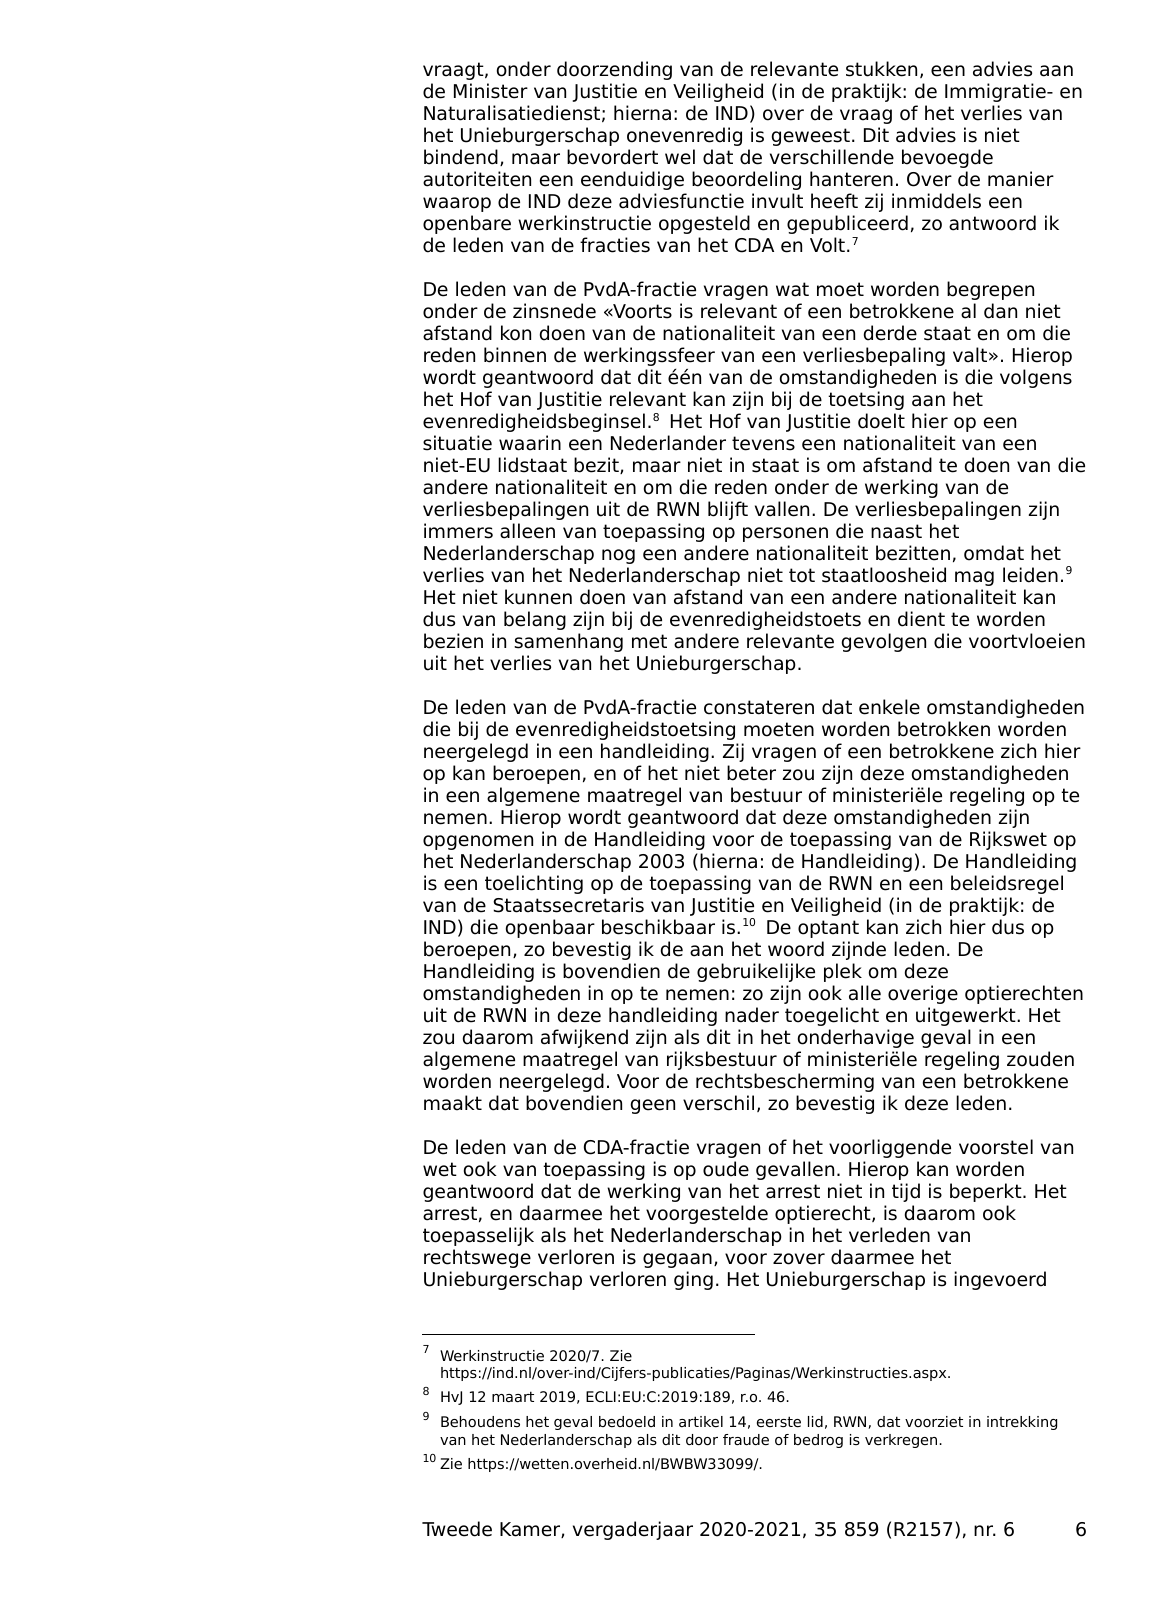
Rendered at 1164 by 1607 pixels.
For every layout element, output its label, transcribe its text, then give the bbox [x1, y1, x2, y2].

text HvJ 12 maart 2019, ECLI:EU:C:2019:189, r.o. 46. [422, 1385, 1087, 1407]
text Zie https://wetten.overheid.nl/BWBW33099/. [422, 1452, 1087, 1474]
text vraagt, onder doorzending van de relevante stukken, een advies aan de Minister van Justitie en Veiligheid (in de praktijk: de Immigratie- en Naturalisatiedienst; hierna: de IND) over de vraag of het verlies van het Unieburgerschap onevenredig is geweest. Dit advies is niet bindend, maar bevordert wel dat de verschillende bevoegde autoriteiten een eenduidige beoordeling hanteren. Over de manier waarop de IND deze adviesfunctie invult heeft zij inmiddels een openbare werkinstructie opgesteld en gepubliceerd, zo antwoord ik de leden van de fracties van het CDA en Volt. [422, 59, 1087, 257]
text Werkinstructie 2020/7. Zie https://ind.nl/over-ind/Cijfers-publicaties/Paginas/Werkinstructies.aspx. [422, 1343, 1087, 1382]
text De leden van de PvdA-fractie vragen wat moet worden begrepen onder de zinsnede «Voorts is relevant of een betrokkene al dan niet afstand kon doen van de nationaliteit van een derde staat en om die reden binnen de werkingssfeer van een verliesbepaling valt». Hierop wordt geantwoord dat dit één van de omstandigheden is die volgens het Hof van Justitie relevant kan zijn bij de toetsing aan het evenredigheidsbeginsel. Het Hof van Justitie doelt hier op een situatie waarin een Nederlander tevens een nationaliteit van een niet-EU lidstaat bezit, maar niet in staat is om afstand te doen van die andere nationaliteit en om die reden onder de werking van de verliesbepalingen uit de RWN blijft vallen. De verliesbepalingen zijn immers alleen van toepassing op personen die naast het Nederlanderschap nog een andere nationaliteit bezitten, omdat het verlies van het Nederlanderschap niet tot staatloosheid mag leiden. Het niet kunnen doen van afstand van een andere nationaliteit kan dus van belang zijn bij de evenredigheidstoets en dient te worden bezien in samenhang met andere relevante gevolgen die voortvloeien uit het verlies van het Unieburgerschap. [422, 279, 1087, 675]
text Behoudens het geval bedoeld in artikel 14, eerste lid, RWN, dat voorziet in intrekking van het Nederlanderschap als dit door fraude of bedrog is verkregen. [422, 1410, 1087, 1449]
text De leden van de PvdA-fractie constateren dat enkele omstandigheden die bij de evenredigheidstoetsing moeten worden betrokken worden neergelegd in een handleiding. Zij vragen of een betrokkene zich hier op kan beroepen, en of het niet beter zou zijn deze omstandigheden in een algemene maatregel van bestuur of ministeriële regeling op te nemen. Hierop wordt geantwoord dat deze omstandigheden zijn opgenomen in de Handleiding voor de toepassing van de Rijkswet op het Nederlanderschap 2003 (hierna: de Handleiding). De Handleiding is een toelichting op de toepassing van de RWN en een beleidsregel van de Staatssecretaris van Justitie en Veiligheid (in de praktijk: de IND) die openbaar beschikbaar is. De optant kan zich hier dus op beroepen, zo bevestig ik de aan het woord zijnde leden. De Handleiding is bovendien de gebruikelijke plek om deze omstandigheden in op te nemen: zo zijn ook alle overige optierechten uit de RWN in deze handleiding nader toegelicht en uitgewerkt. Het zou daarom afwijkend zijn als dit in het onderhavige geval in een algemene maatregel van rijksbestuur of ministeriële regeling zouden worden neergelegd. Voor de rechtsbescherming van een betrokkene maakt dat bovendien geen verschil, zo bevestig ik deze leden. [422, 697, 1087, 1114]
text De leden van de CDA-fractie vragen of het voorliggende voorstel van wet ook van toepassing is op oude gevallen. Hierop kan worden geantwoord dat de werking van het arrest niet in tijd is beperkt. Het arrest, en daarmee het voorgestelde optierecht, is daarom ook toepasselijk als het Nederlanderschap in het verleden van rechtswege verloren is gegaan, voor zover daarmee het Unieburgerschap verloren ging. Het Unieburgerschap is ingevoerd [422, 1137, 1087, 1291]
